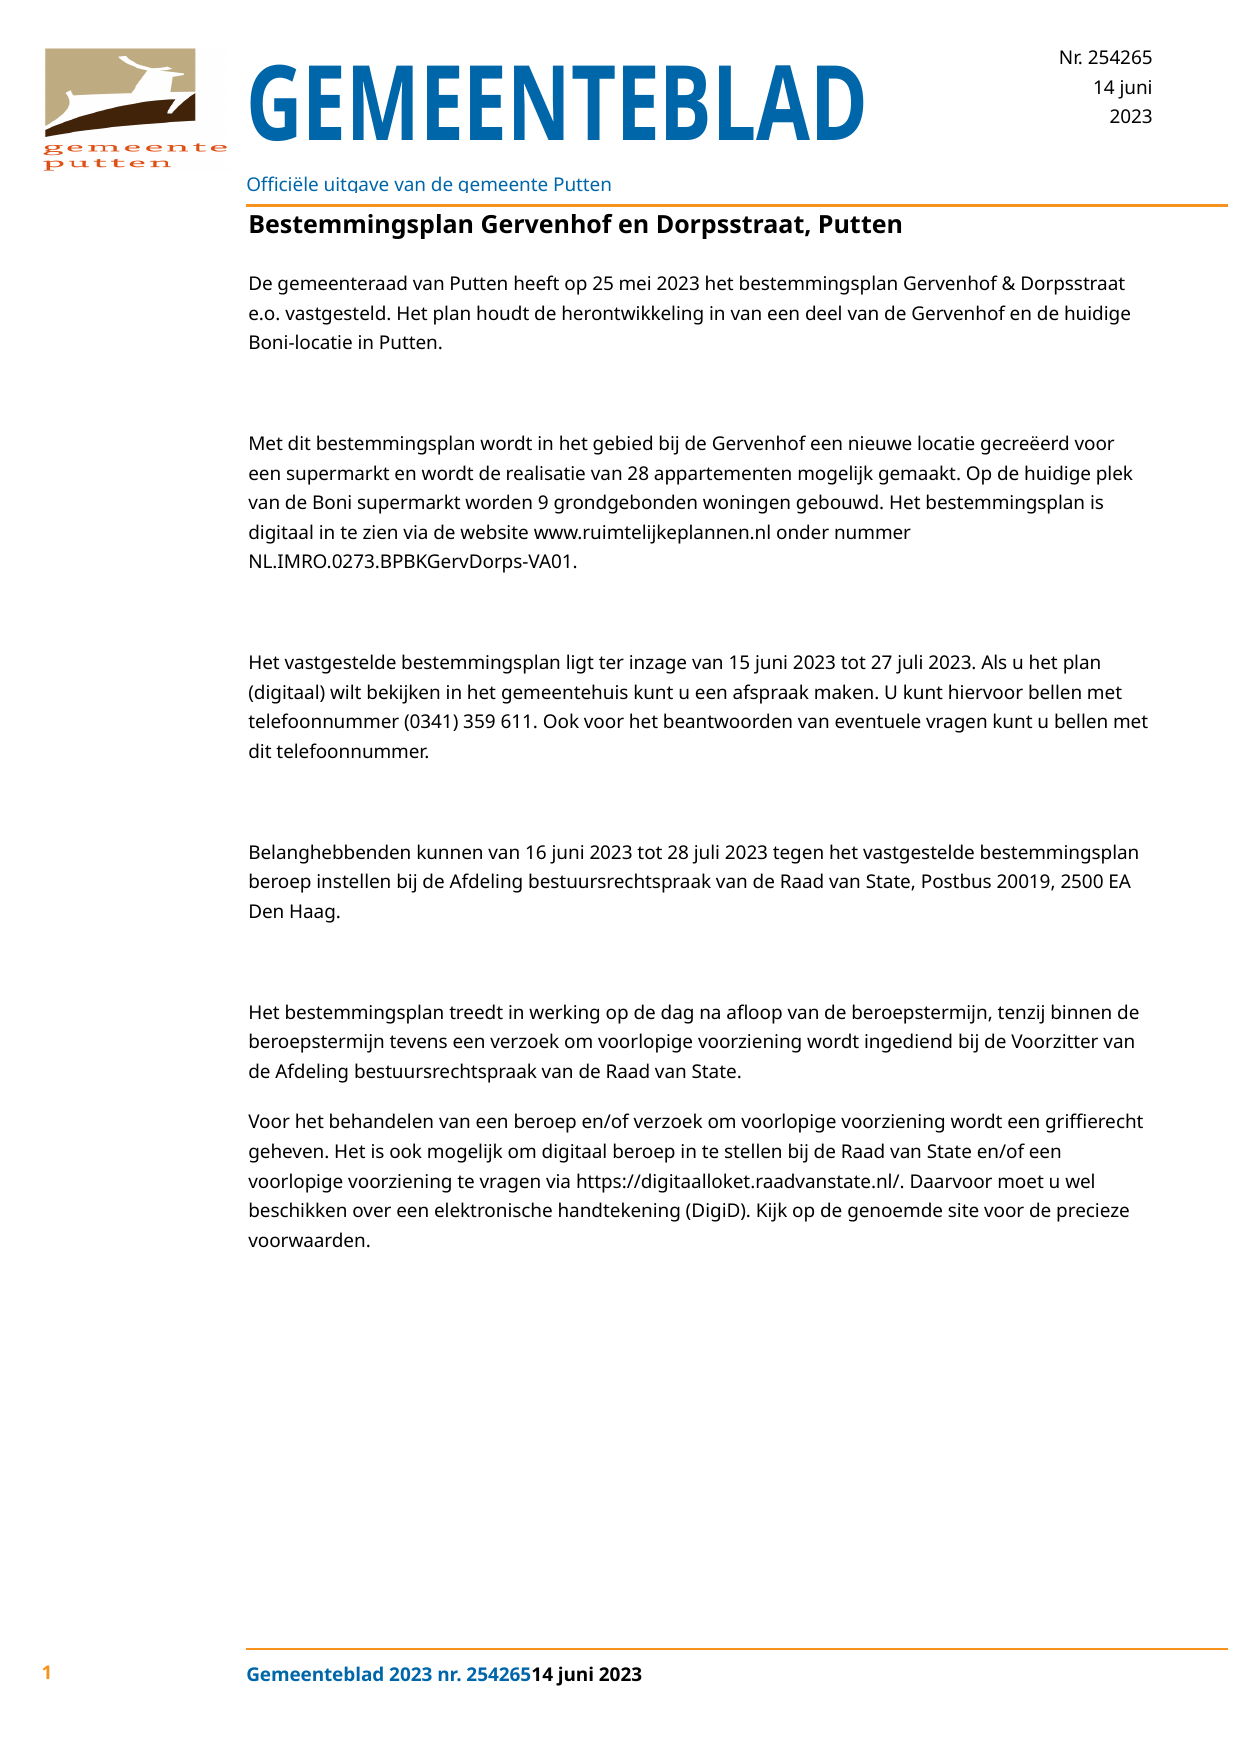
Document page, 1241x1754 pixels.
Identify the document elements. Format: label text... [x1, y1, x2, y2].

text Bestemmingsplan Gervenhof en Dorpsstraat, Putten [248, 207, 1152, 241]
text Het bestemmingsplan treedt in werking op de dag na afloop van de beroepstermijn, tenzij binnen de beroepstermijn tevens een verzoek om voorlopige voorziening wordt ingediend bij de Voorzitter van de Afdeling bestuursrechtspraak van de Raad van State. [248, 999, 1152, 1084]
text Voor het behandelen van een beroep en/of verzoek om voorlopige voorziening wordt een griffierecht geheven. Het is ook mogelijk om digitaal beroep in te stellen bij de Raad van State en/of een voorlopige voorziening te vragen via https://digitaalloket.raadvanstate.nl/. Daarvoor moet u wel beschikken over een elektronische handtekening (DigiD). Kijk op de genoemde site voor de precieze voorwaarden. [248, 1109, 1152, 1253]
picture [41, 47, 231, 172]
text Belanghebbenden kunnen van 16 juni 2023 tot 28 juli 2023 tegen het vastgestelde bestemmingsplan beroep instellen bij de Afdeling bestuursrechtspraak van de Raad van State, Postbus 20019, 2500 EA Den Haag. [248, 839, 1152, 924]
text Met dit bestemmingsplan wordt in het gebied bij de Gervenhof een nieuwe locatie gecreëerd voor een supermarkt en wordt de realisatie van 28 appartementen mogelijk gemaakt. Op de huidige plek van de Boni supermarkt worden 9 grondgebonden woningen gebouwd. Het bestemmingsplan is digitaal in te zien via de website www.ruimtelijkeplannen.nl onder nummer NL.IMRO.0273.BPBKGervDorps-VA01. [248, 430, 1152, 574]
text De gemeenteraad van Putten heeft op 25 mei 2023 het bestemmingsplan Gervenhof & Dorpsstraat e.o. vastgesteld. Het plan houdt de herontwikkeling in van een deel van de Gervenhof en de huidige Boni-locatie in Putten. [248, 270, 1152, 355]
text Het vastgestelde bestemmingsplan ligt ter inzage van 15 juni 2023 tot 27 juli 2023. Als u het plan (digitaal) wilt bekijken in het gemeentehuis kunt u een afspraak maken. U kunt hiervoor bellen met telefoonnummer (0341) 359 611. Ook voor het beantwoorden van eventuele vragen kunt u bellen met dit telefoonnummer. [248, 649, 1152, 764]
